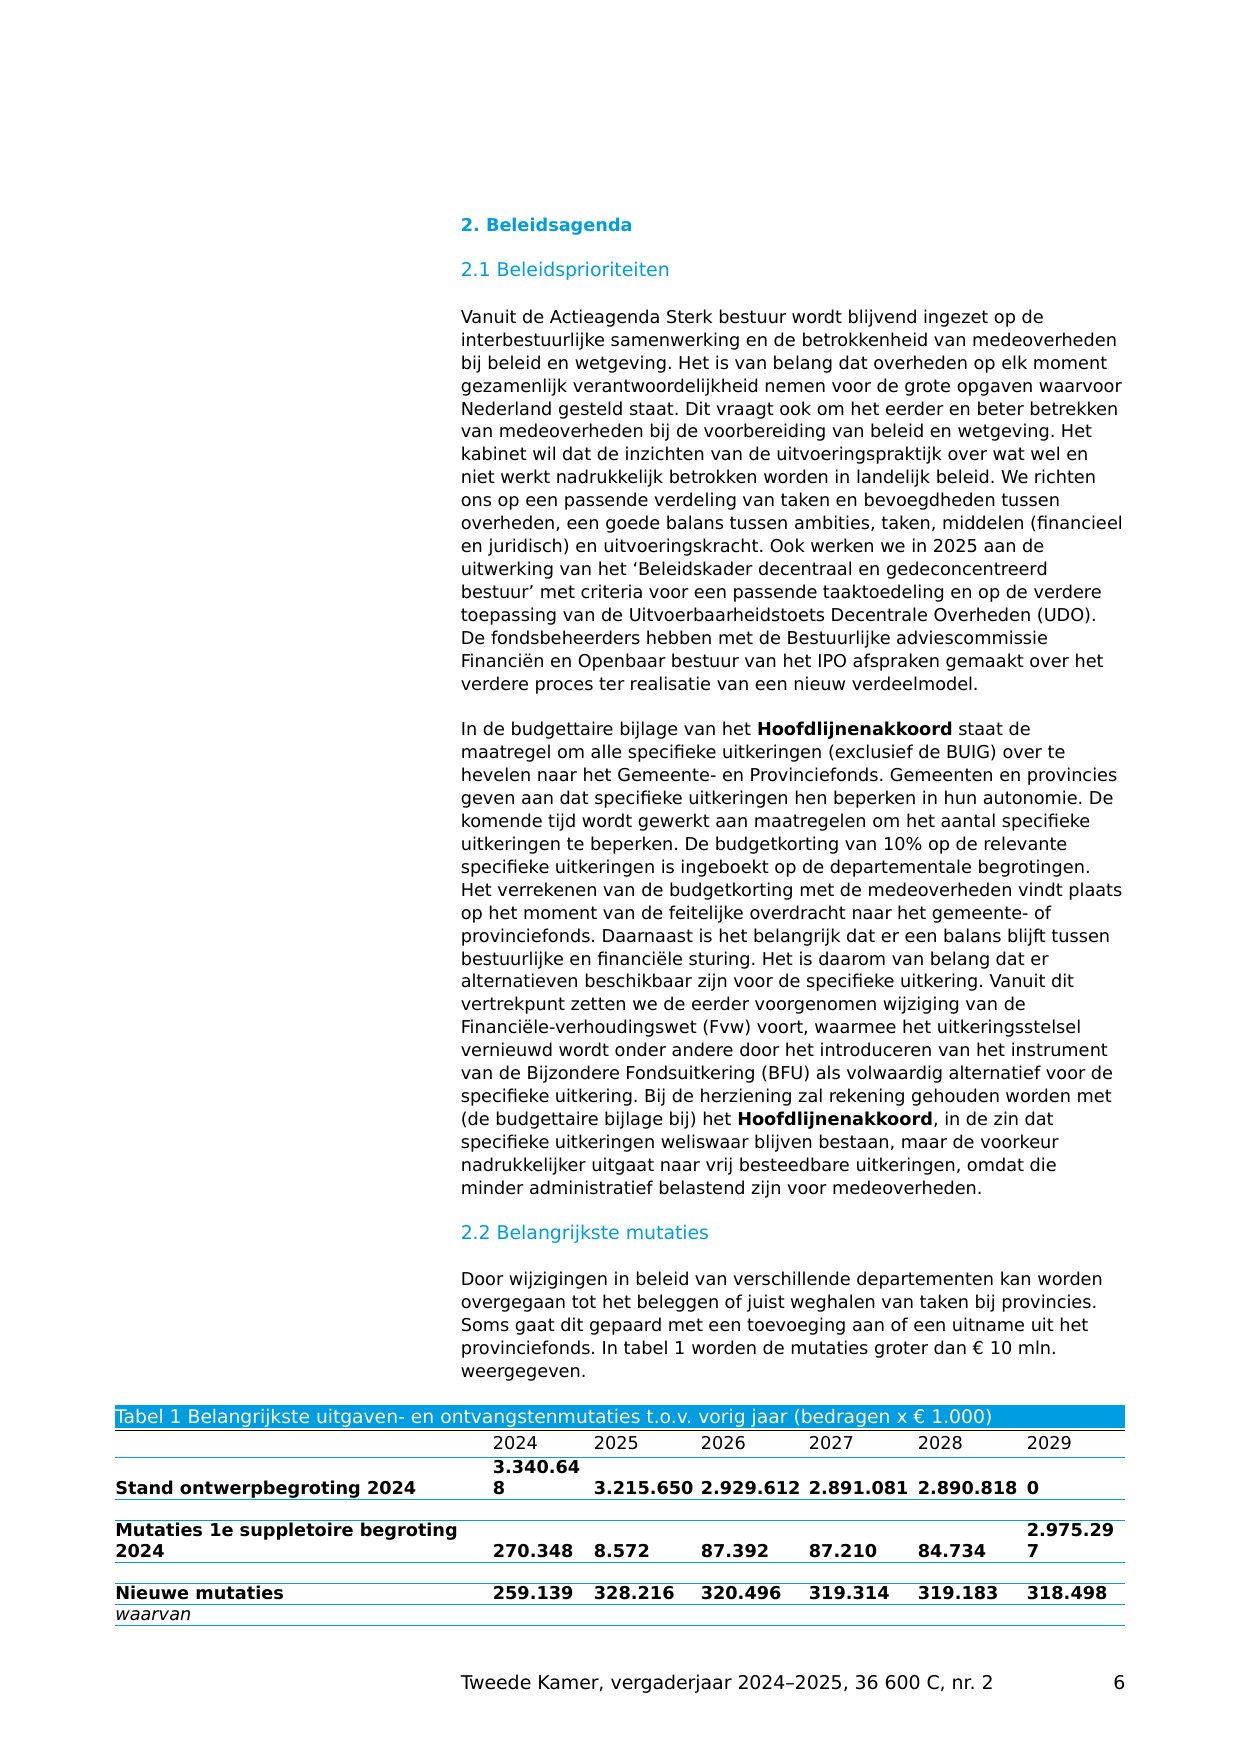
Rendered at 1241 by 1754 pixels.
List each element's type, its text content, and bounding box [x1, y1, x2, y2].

table_cell Nieuwe mutaties [115, 1584, 490, 1604]
table_cell [490, 1563, 591, 1582]
table_cell [115, 1563, 490, 1582]
table_cell [591, 1605, 698, 1625]
table_cell 87.392 [698, 1521, 806, 1561]
table_cell [1024, 1500, 1125, 1519]
table_cell [806, 1605, 915, 1625]
table_cell [115, 1500, 490, 1519]
table_cell 259.139 [490, 1584, 591, 1604]
table_cell 2024 [490, 1431, 591, 1457]
table_cell Stand ontwerpbegroting 2024 [115, 1458, 490, 1498]
table_cell [915, 1605, 1024, 1625]
title 2.1 Beleidsprioriteiten [461, 259, 1125, 281]
table_cell 2.975.297 [1024, 1521, 1125, 1561]
text In de budgettaire bijlage van het Hoofdlijnenakkoord staat de maatregel om alle specifieke uitkeringen (exclusief de BUIG) over te hevelen naar het Gemeente- en Provinciefonds. Gemeenten en provincies geven aan dat specifieke uitkeringen hen beperken in hun autonomie. De komende tijd wordt gewerkt aan maatregelen om het aantal specifieke uitkeringen te beperken. De budgetkorting van 10% op de relevante specifieke uitkeringen is ingeboekt op de departementale begrotingen. Het verrekenen van de budgetkorting met de medeoverheden vindt plaats op het moment van de feitelijke overdracht naar het gemeente- of provinciefonds. Daarnaast is het belangrijk dat er een balans blijft tussen bestuurlijke en financiële sturing. Het is daarom van belang dat er alternatieven beschikbaar zijn voor de specifieke uitkering. Vanuit dit vertrekpunt zetten we de eerder voorgenomen wijziging van de Financiële-verhoudingswet (Fvw) voort, waarmee het uitkeringsstelsel vernieuwd wordt onder andere door het introduceren van het instrument van de Bijzondere Fondsuitkering (BFU) als volwaardig alternatief voor de specifieke uitkering. Bĳ de herziening zal rekening gehouden worden met (de budgettaire bĳlage bĳ) het Hoofdlĳnenakkoord, in de zin dat specifieke uitkeringen weliswaar blĳven bestaan, maar de voorkeur nadrukkelijker uitgaat naar vrij besteedbare uitkeringen, omdat die minder administratief belastend zijn voor medeoverheden. [461, 717, 1125, 1199]
table_cell 87.210 [806, 1521, 915, 1561]
table_cell [915, 1563, 1024, 1582]
table_cell 270.348 [490, 1521, 591, 1561]
table_cell 319.183 [915, 1584, 1024, 1604]
table_cell [1024, 1605, 1125, 1625]
table_cell 2028 [915, 1431, 1024, 1457]
table_cell 319.314 [806, 1584, 915, 1604]
table_cell 3.340.648 [490, 1458, 591, 1498]
title 2. Beleidsagenda [461, 213, 1125, 236]
table_cell [806, 1500, 915, 1519]
table_cell 8.572 [591, 1521, 698, 1561]
text Vanuit de Actieagenda Sterk bestuur wordt blijvend ingezet op de interbestuurlijke samenwerking en de betrokkenheid van medeoverheden bij beleid en wetgeving. Het is van belang dat overheden op elk moment gezamenlijk verantwoordelijkheid nemen voor de grote opgaven waarvoor Nederland gesteld staat. Dit vraagt ook om het eerder en beter betrekken van medeoverheden bij de voorbereiding van beleid en wetgeving. Het kabinet wil dat de inzichten van de uitvoeringspraktijk over wat wel en niet werkt nadrukkelijk betrokken worden in landelijk beleid. We richten ons op een passende verdeling van taken en bevoegdheden tussen overheden, een goede balans tussen ambities, taken, middelen (financieel en juridisch) en uitvoeringskracht. Ook werken we in 2025 aan de uitwerking van het ‘Beleidskader decentraal en gedeconcentreerd bestuur’ met criteria voor een passende taaktoedeling en op de verdere toepassing van de Uitvoerbaarheidstoets Decentrale Overheden (UDO). De fondsbeheerders hebben met de Bestuurlijke adviescommissie Financiën en Openbaar bestuur van het IPO afspraken gemaakt over het verdere proces ter realisatie van een nieuw verdeelmodel. [461, 305, 1125, 694]
table_cell Mutaties 1e suppletoire begroting 2024 [115, 1521, 490, 1561]
table_cell [591, 1563, 698, 1582]
title 2.2 Belangrijkste mutaties [461, 1222, 1125, 1243]
table_cell [698, 1605, 806, 1625]
table_cell 2.891.081 [806, 1458, 915, 1498]
table_cell [490, 1500, 591, 1519]
table_cell [915, 1500, 1024, 1519]
table_cell 2025 [591, 1431, 698, 1457]
table_cell 84.734 [915, 1521, 1024, 1561]
table_cell [490, 1605, 591, 1625]
table_cell 320.496 [698, 1584, 806, 1604]
table_cell [698, 1563, 806, 1582]
table_cell [1024, 1563, 1125, 1582]
table_cell 0 [1024, 1458, 1125, 1498]
table_cell 2026 [698, 1431, 806, 1457]
table_cell 2029 [1024, 1431, 1125, 1457]
table_cell [806, 1563, 915, 1582]
table_cell 2.890.818 [915, 1458, 1024, 1498]
table_cell 2.929.612 [698, 1458, 806, 1498]
text Door wijzigingen in beleid van verschillende departementen kan worden overgegaan tot het beleggen of juist weghalen van taken bij provincies. Soms gaat dit gepaard met een toevoeging aan of een uitname uit het provinciefonds. In tabel 1 worden de mutaties groter dan € 10 mln. weergegeven. [461, 1267, 1125, 1382]
table_cell [698, 1500, 806, 1519]
table_cell 318.498 [1024, 1584, 1125, 1604]
table_cell [115, 1431, 490, 1457]
table_cell 328.216 [591, 1584, 698, 1604]
table_cell 2027 [806, 1431, 915, 1457]
table_cell 3.215.650 [591, 1458, 698, 1498]
table_cell waarvan [115, 1605, 490, 1625]
table_cell [591, 1500, 698, 1519]
